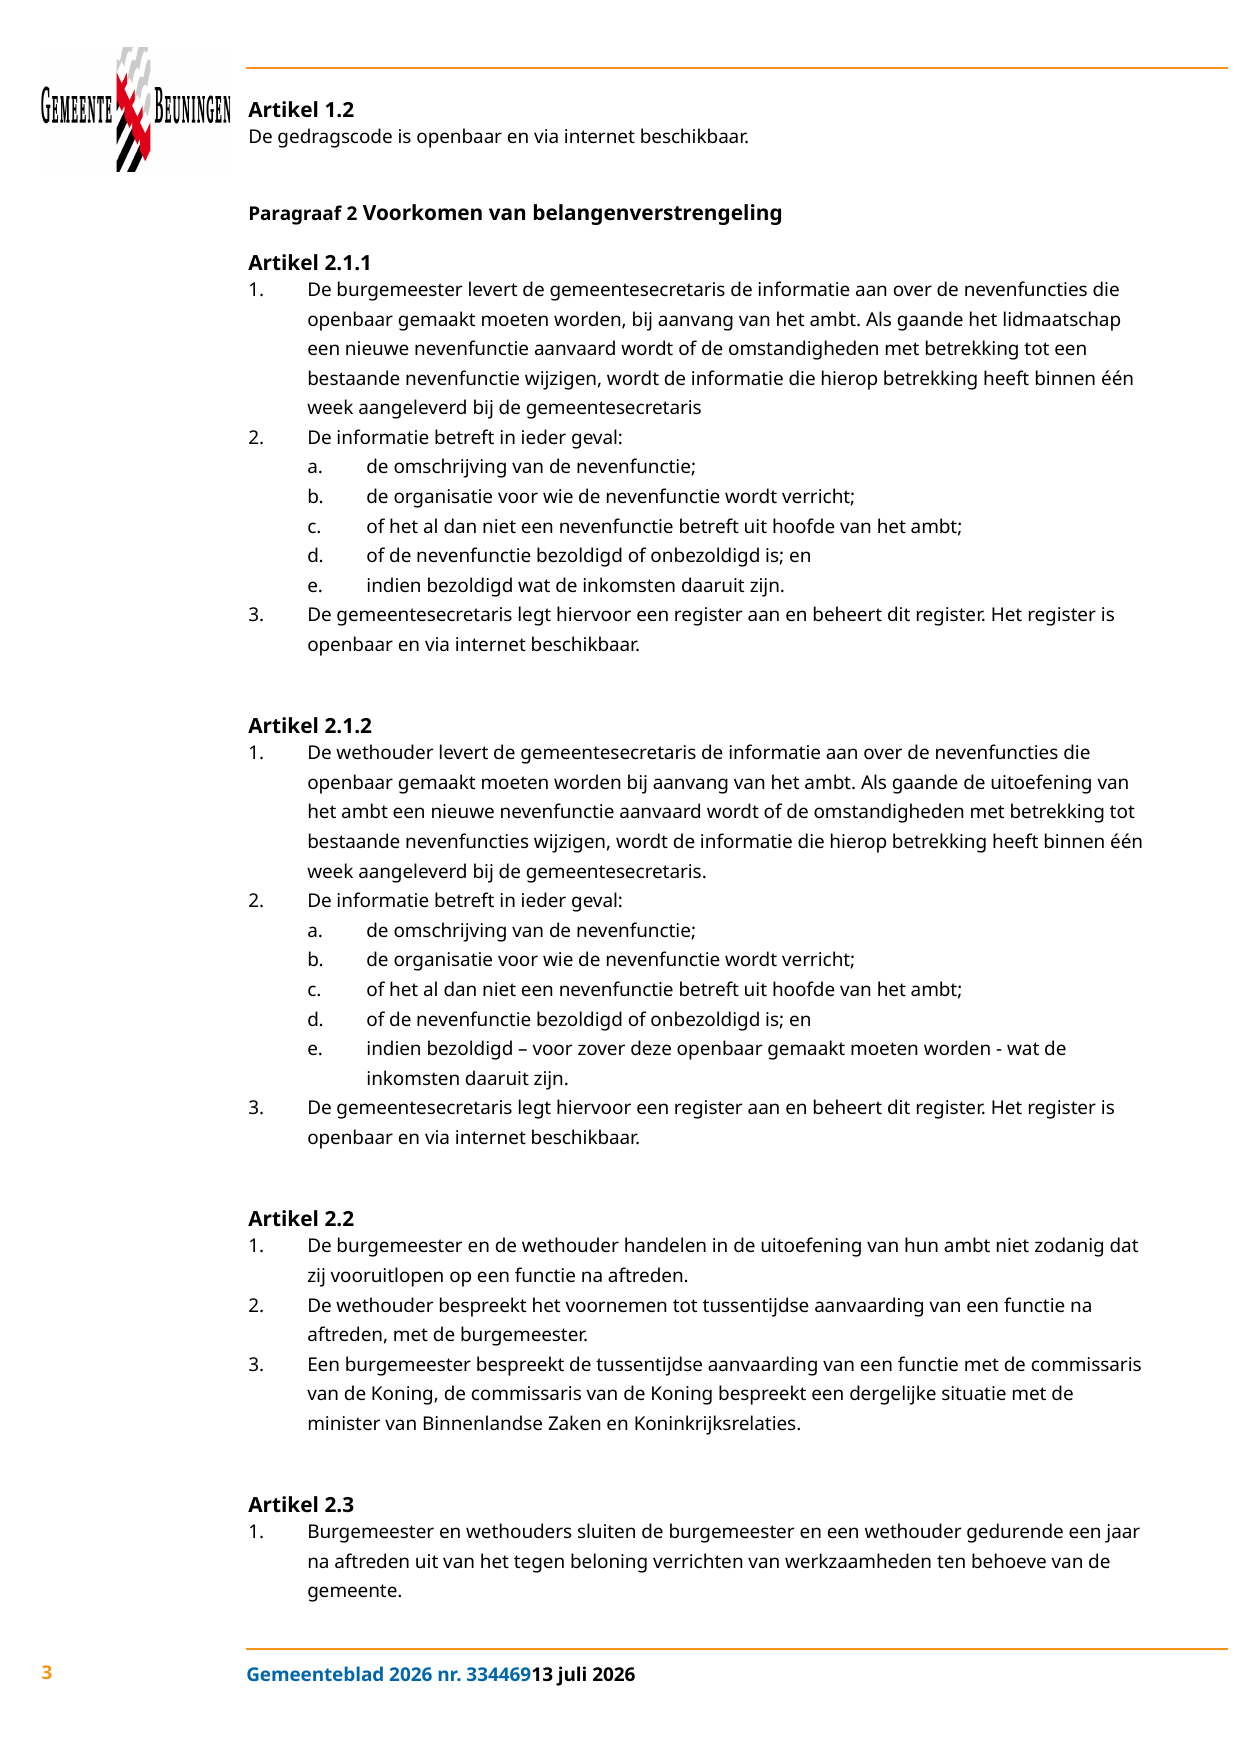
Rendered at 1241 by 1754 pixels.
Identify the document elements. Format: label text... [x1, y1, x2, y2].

list of het al dan niet een nevenfunctie betreft uit hoofde van het ambt; [307, 513, 1152, 538]
list De burgemeester en de wethouder handelen in de uitoefening van hun ambt niet zodanig dat zij vooruitlopen op een functie na aftreden. [248, 1233, 1152, 1288]
list De wethouder levert de gemeentesecretaris de informatie aan over de nevenfuncties die openbaar gemaakt moeten worden bij aanvang van het ambt. Als gaande de uitoefening van het ambt een nieuwe nevenfunctie aanvaard wordt of de omstandigheden met betrekking tot bestaande nevenfuncties wijzigen, wordt de informatie die hierop betrekking heeft binnen één week aangeleverd bij de gemeentesecretaris. [248, 739, 1152, 884]
list indien bezoldigd – voor zover deze openbaar gemaakt moeten worden - wat de inkomsten daaruit zijn. [307, 1035, 1152, 1091]
list of het al dan niet een nevenfunctie betreft uit hoofde van het ambt; [307, 976, 1152, 1002]
list de omschrijving van de nevenfunctie; [307, 454, 1152, 479]
text Artikel 2.1.1 [248, 248, 1152, 276]
list Burgemeester en wethouders sluiten de burgemeester en een wethouder gedurende een jaar na aftreden uit van het tegen beloning verrichten van werkzaamheden ten behoeve van de gemeente. [248, 1518, 1152, 1603]
text Artikel 1.2 [248, 95, 1152, 123]
list of de nevenfunctie bezoldigd of onbezoldigd is; en [307, 542, 1152, 568]
text Artikel 2.3 [248, 1490, 1152, 1518]
list de organisatie voor wie de nevenfunctie wordt verricht; [307, 947, 1152, 972]
list de omschrijving van de nevenfunctie; [307, 917, 1152, 943]
list De informatie betreft in ieder geval: [248, 424, 1152, 450]
list De informatie betreft in ieder geval: [248, 887, 1152, 913]
list de organisatie voor wie de nevenfunctie wordt verricht; [307, 483, 1152, 509]
list Een burgemeester bespreekt de tussentijdse aanvaarding van een functie met de commissaris van de Koning, de commissaris van de Koning bespreekt een dergelijke situatie met de minister van Binnenlandse Zaken en Koninkrijksrelaties. [248, 1351, 1152, 1436]
list De wethouder bespreekt het voornemen tot tussentijdse aanvaarding van een functie na aftreden, met de burgemeester. [248, 1292, 1152, 1347]
list De burgemeester levert de gemeentesecretaris de informatie aan over de nevenfuncties die openbaar gemaakt moeten worden, bij aanvang van het ambt. Als gaande het lidmaatschap een nieuwe nevenfunctie aanvaard wordt of de omstandigheden met betrekking tot een bestaande nevenfunctie wijzigen, wordt de informatie die hierop betrekking heeft binnen één week aangeleverd bij de gemeentesecretaris [248, 276, 1152, 420]
text Artikel 2.1.2 [248, 711, 1152, 739]
picture [41, 47, 231, 172]
text Artikel 2.2 [248, 1204, 1152, 1233]
text De gedragscode is openbaar en via internet beschikbaar. [248, 123, 1152, 149]
list De gemeentesecretaris legt hiervoor een register aan en beheert dit register. Het register is openbaar en via internet beschikbaar. [248, 602, 1152, 657]
text Paragraaf 2 Voorkomen van belangenverstrengeling [248, 198, 1152, 227]
list De gemeentesecretaris legt hiervoor een register aan en beheert dit register. Het register is openbaar en via internet beschikbaar. [248, 1094, 1152, 1150]
list of de nevenfunctie bezoldigd of onbezoldigd is; en [307, 1006, 1152, 1032]
list indien bezoldigd wat de inkomsten daaruit zijn. [307, 572, 1152, 598]
